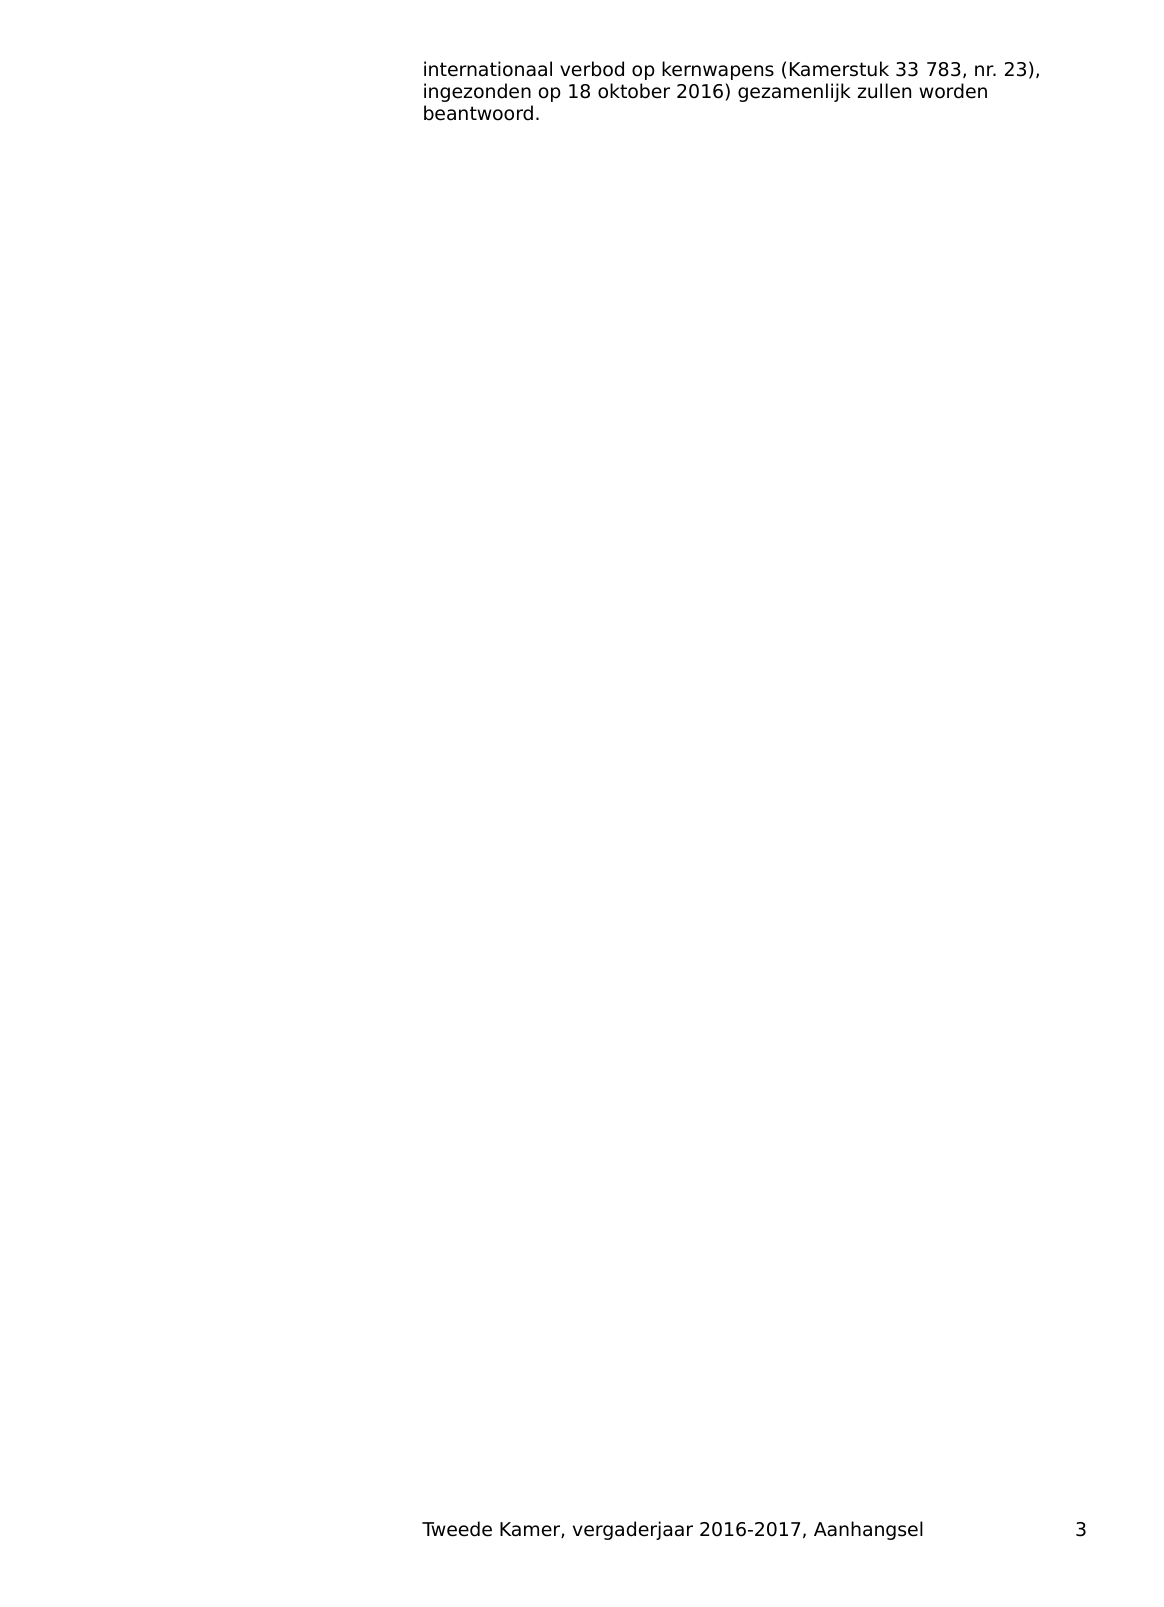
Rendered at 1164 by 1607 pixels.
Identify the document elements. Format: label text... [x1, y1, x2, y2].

text internationaal verbod op kernwapens (Kamerstuk 33 783, nr. 23), ingezonden op 18 oktober 2016) gezamenlijk zullen worden beantwoord. [422, 59, 1087, 125]
